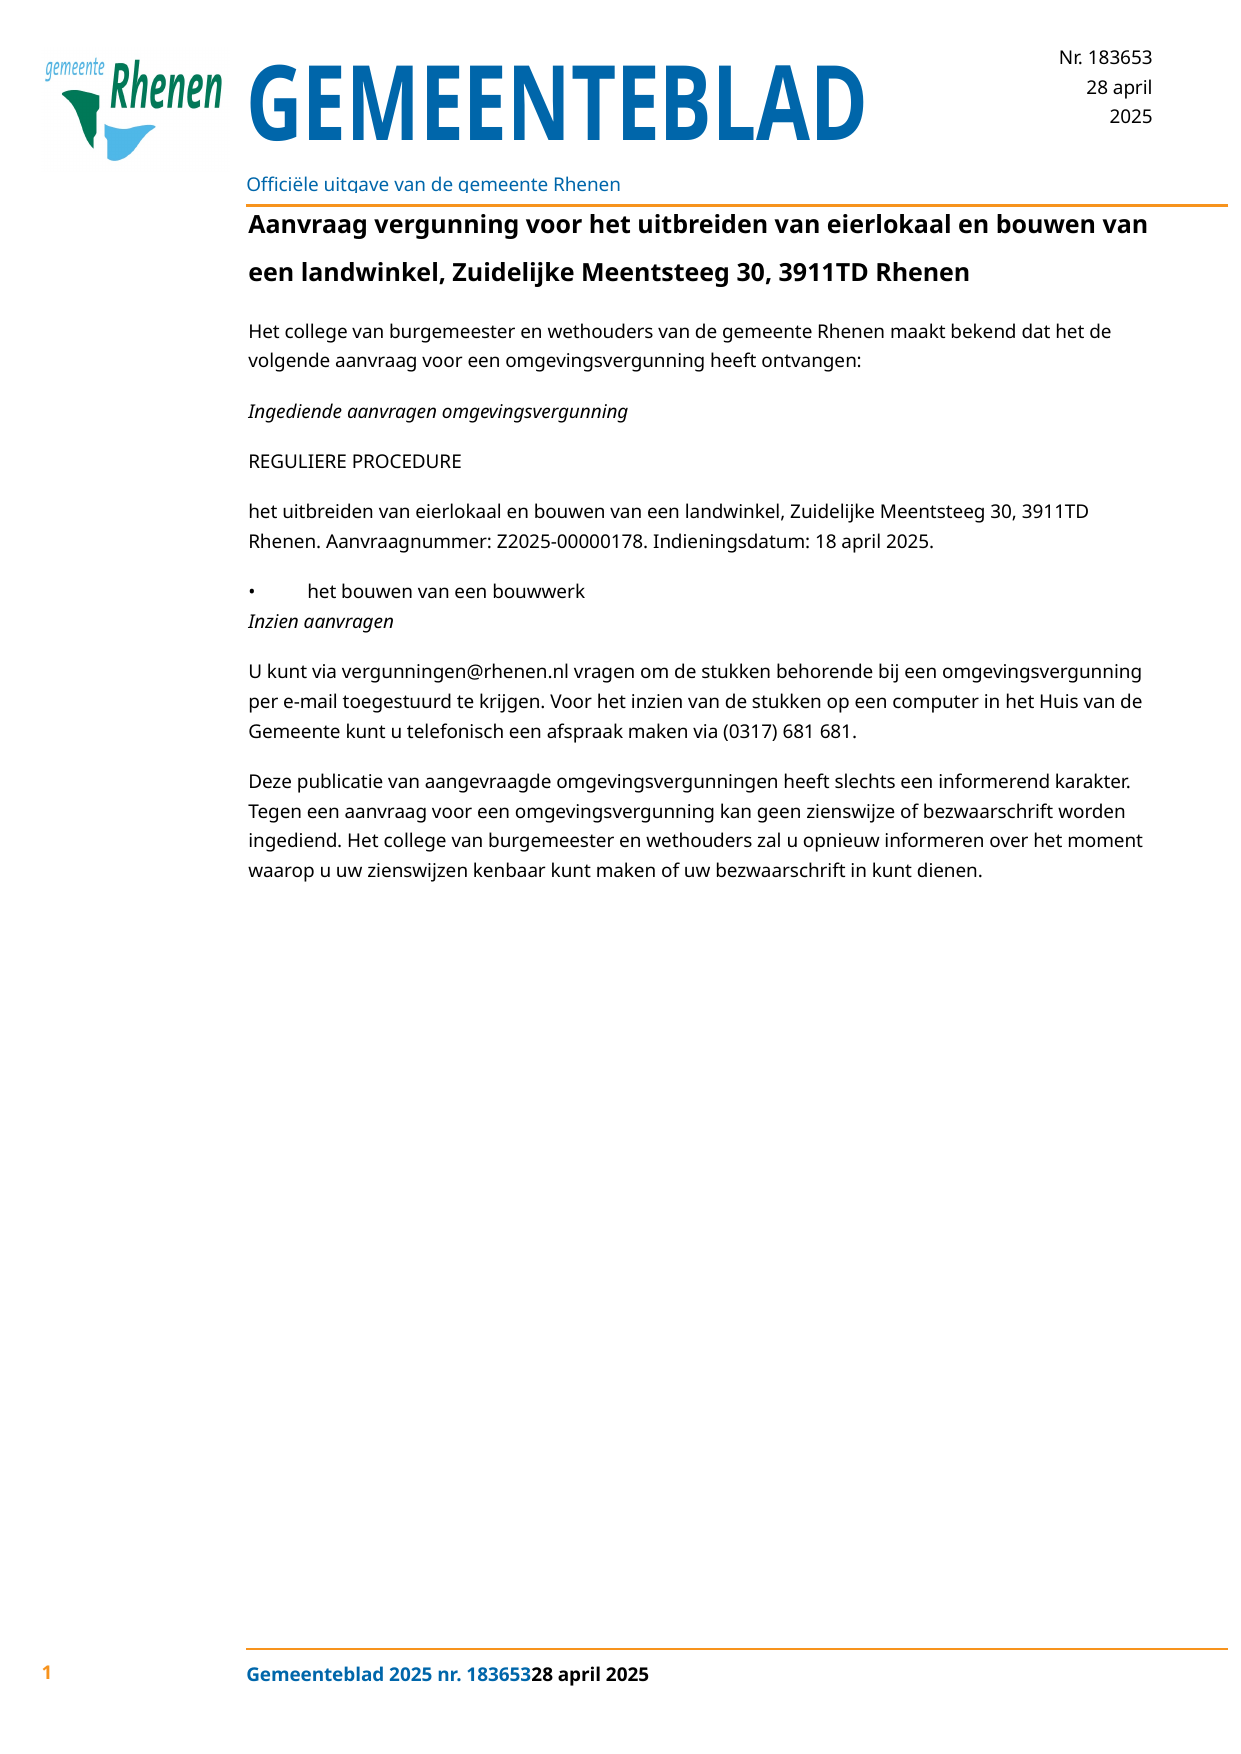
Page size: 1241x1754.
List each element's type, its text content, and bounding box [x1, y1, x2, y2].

text Ingediende aanvragen omgevingsvergunning [248, 398, 1152, 424]
text Het college van burgemeester en wethouders van de gemeente Rhenen maakt bekend dat het de volgende aanvraag voor een omgevingsvergunning heeft ontvangen: [248, 318, 1152, 373]
list het bouwen van een bouwwerk [248, 579, 1152, 604]
text REGULIERE PROCEDURE [248, 448, 1152, 474]
text Deze publicatie van aangevraagde omgevingsvergunningen heeft slechts een informerend karakter. Tegen een aanvraag voor een omgevingsvergunning kan geen zienswijze of bezwaarschrift worden ingediend. Het college van burgemeester en wethouders zal u opnieuw informeren over het moment waarop u uw zienswijzen kenbaar kunt maken of uw bezwaarschrift in kunt dienen. [248, 768, 1152, 883]
text U kunt via vergunningen@rhenen.nl vragen om de stukken behorende bij een omgevingsvergunning per e-mail toegestuurd te krijgen. Voor het inzien van de stukken op een computer in het Huis van de Gemeente kunt u telefonisch een afspraak maken via (0317) 681 681. [248, 659, 1152, 744]
text Aanvraag vergunning voor het uitbreiden van eierlokaal en bouwen van een landwinkel, Zuidelijke Meentsteeg 30, 3911TD Rhenen [248, 207, 1152, 288]
picture [41, 47, 231, 172]
text Inzien aanvragen [248, 608, 1152, 634]
text het uitbreiden van eierlokaal en bouwen van een landwinkel, Zuidelijke Meentsteeg 30, 3911TD Rhenen. Aanvraagnummer: Z2025-00000178. Indieningsdatum: 18 april 2025. [248, 499, 1152, 554]
